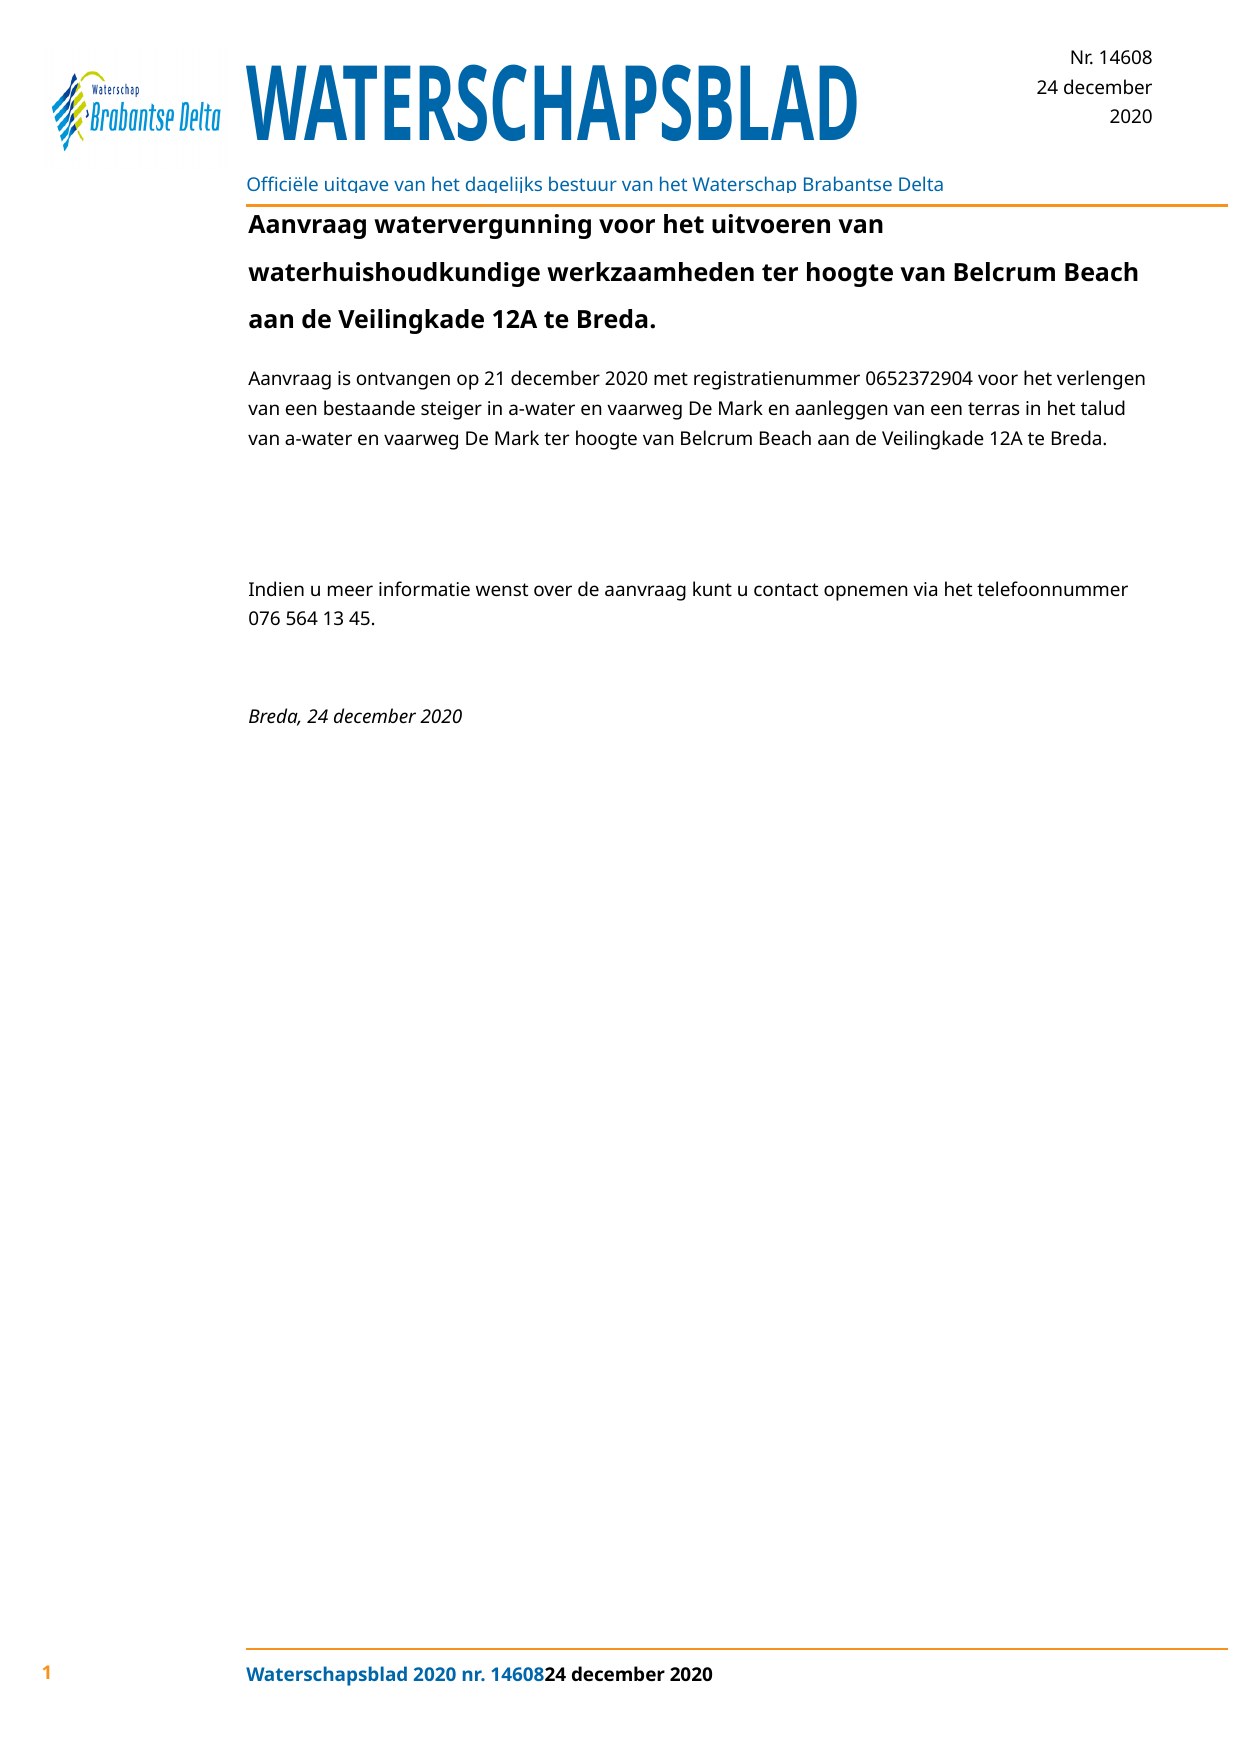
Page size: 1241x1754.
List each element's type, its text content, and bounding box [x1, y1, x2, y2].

text Breda, 24 december 2020 [248, 704, 1152, 729]
picture [41, 47, 231, 172]
text Aanvraag watervergunning voor het uitvoeren van waterhuishoudkundige werkzaamheden ter hoogte van Belcrum Beach aan de Veilingkade 12A te Breda. [248, 207, 1152, 336]
text Indien u meer informatie wenst over de aanvraag kunt u contact opnemen via het telefoonnummer 076 564 13 45. [248, 576, 1152, 631]
text Aanvraag is ontvangen op 21 december 2020 met registratienummer 0652372904 voor het verlengen van een bestaande steiger in a-water en vaarweg De Mark en aanleggen van een terras in het talud van a-water en vaarweg De Mark ter hoogte van Belcrum Beach aan de Veilingkade 12A te Breda. [248, 366, 1152, 450]
